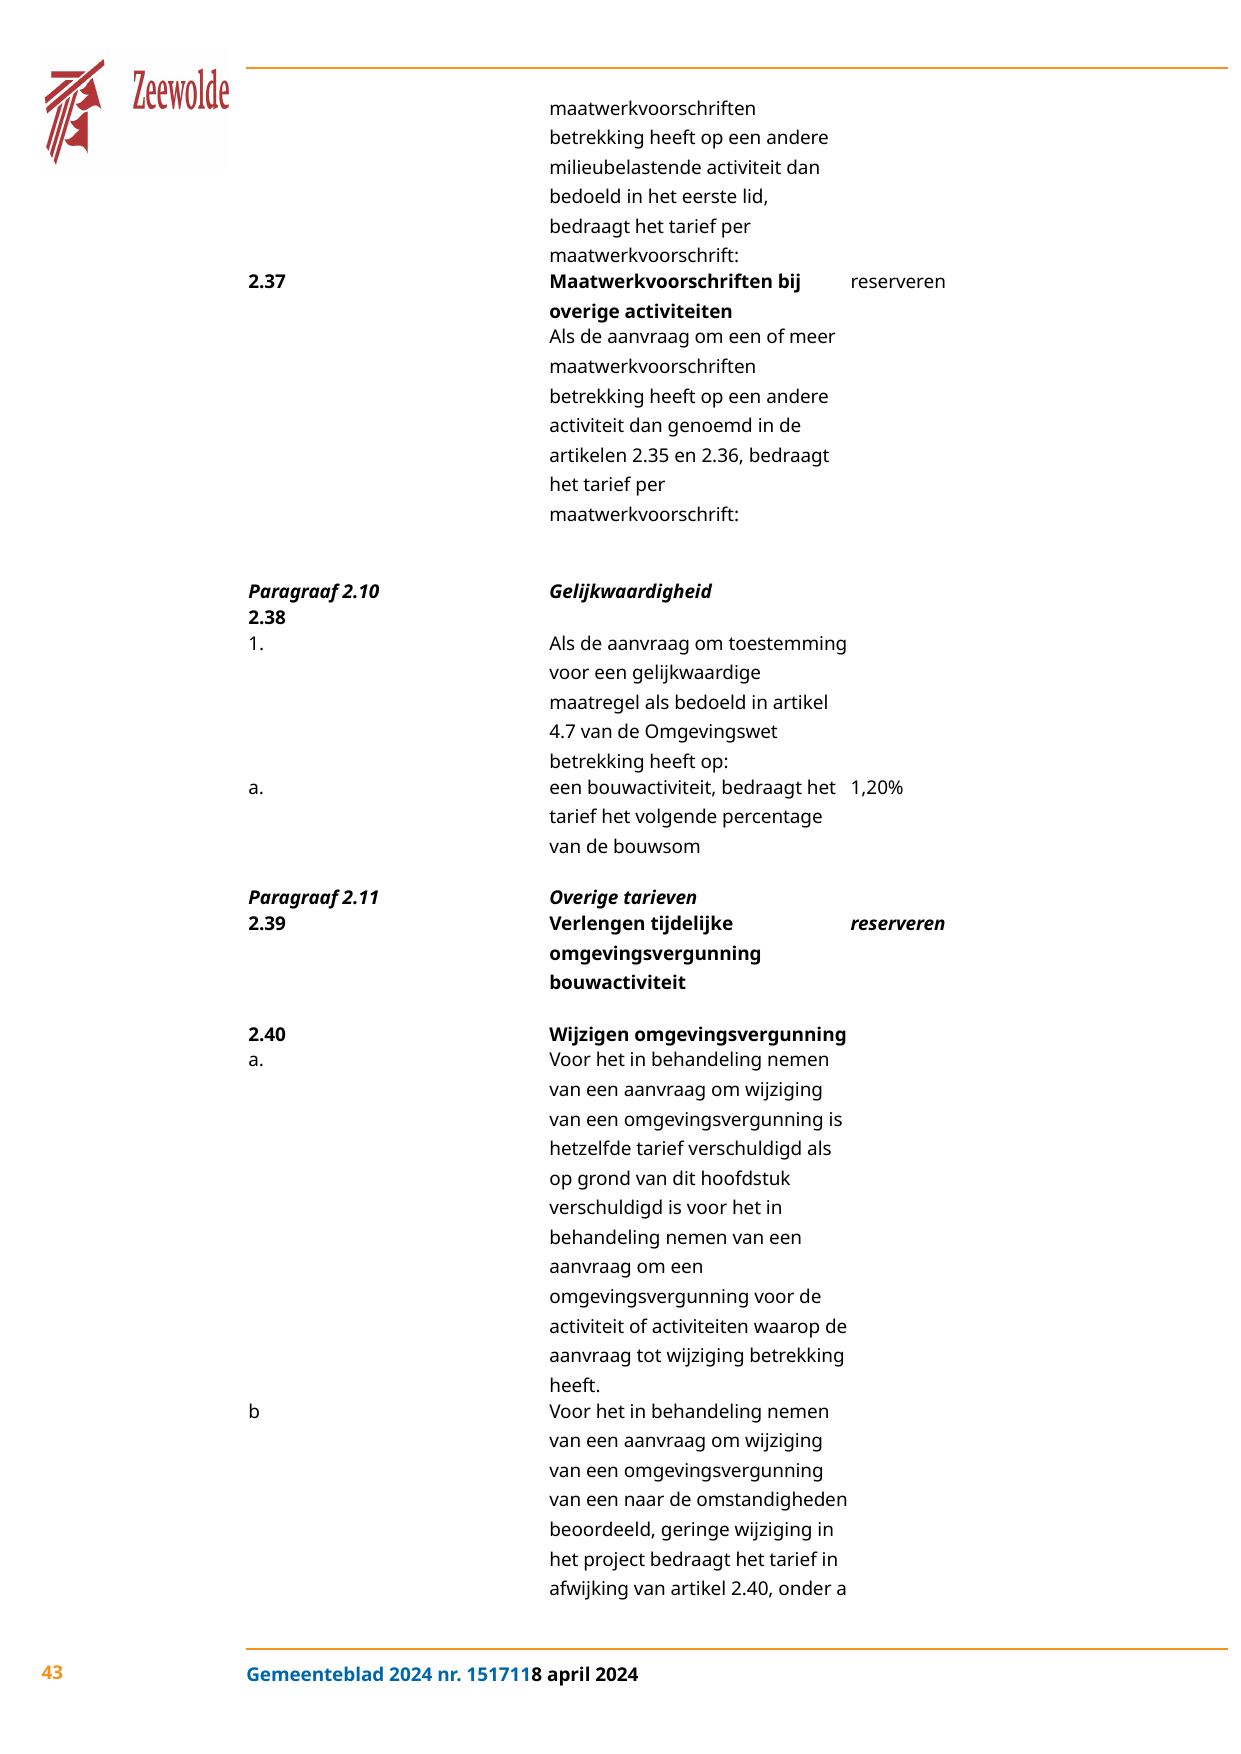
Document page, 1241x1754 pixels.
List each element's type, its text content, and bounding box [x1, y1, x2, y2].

table_cell [549, 527, 850, 553]
table_cell [850, 604, 1152, 630]
picture [41, 47, 231, 172]
table_cell 1,20% [850, 774, 1152, 859]
table_cell b [248, 1398, 549, 1601]
table_cell 1. [248, 630, 549, 774]
table_cell [248, 527, 549, 553]
table_cell 2.38 [248, 604, 549, 630]
table_cell Overige tarieven [549, 885, 850, 910]
table_cell Paragraaf 2.11 [248, 885, 549, 910]
table_cell [549, 859, 850, 884]
table_cell Wijzigen omgevingsvergunning [549, 1021, 850, 1047]
table_cell reserveren [850, 269, 1152, 324]
table_cell 2.37 [248, 269, 549, 324]
table_cell [850, 527, 1152, 553]
table_cell maatwerkvoorschriften betrekking heeft op een andere milieubelastende activiteit dan bedoeld in het eerste lid, bedraagt het tarief per maatwerkvoorschrift: [549, 95, 850, 268]
table_cell 2.39 [248, 910, 549, 995]
table_cell [850, 95, 1152, 268]
table_cell reserveren [850, 910, 1152, 995]
table_cell Voor het in behandeling nemen van een aanvraag om wijziging van een omgevingsvergunning van een naar de omstandigheden beoordeeld, geringe wijziging in het project bedraagt het tarief in afwijking van artikel 2.40, onder a [549, 1398, 850, 1601]
table_cell [850, 1021, 1152, 1047]
table_cell Als de aanvraag om toestemming voor een gelijkwaardige maatregel als bedoeld in artikel 4.7 van de Omgevingswet betrekking heeft op: [549, 630, 850, 774]
table_cell [850, 1047, 1152, 1398]
table_cell 2.40 [248, 1021, 549, 1047]
table_cell [850, 885, 1152, 910]
table_cell [248, 95, 549, 268]
table_cell a. [248, 774, 549, 859]
table_cell [850, 630, 1152, 774]
table_cell [248, 995, 549, 1021]
table_cell [850, 859, 1152, 884]
table_cell Verlengen tijdelijke omgevingsvergunning bouwactiviteit [549, 910, 850, 995]
table_cell [549, 553, 850, 578]
table_cell [850, 579, 1152, 604]
table_cell [248, 859, 549, 884]
table_cell Paragraaf 2.10 [248, 579, 549, 604]
table_cell a. [248, 1047, 549, 1398]
table_cell Voor het in behandeling nemen van een aanvraag om wijziging van een omgevingsvergunning is hetzelfde tarief verschuldigd als op grond van dit hoofdstuk verschuldigd is voor het in behandeling nemen van een aanvraag om een omgevingsvergunning voor de activiteit of activiteiten waarop de aanvraag tot wijziging betrekking heeft. [549, 1047, 850, 1398]
table_cell Als de aanvraag om een of meer maatwerkvoorschriften betrekking heeft op een andere activiteit dan genoemd in de artikelen 2.35 en 2.36, bedraagt het tarief per maatwerkvoorschrift: [549, 324, 850, 527]
table_cell Maatwerkvoorschriften bij overige activiteiten [549, 269, 850, 324]
table_cell [549, 995, 850, 1021]
table_cell een bouwactiviteit, bedraagt het tarief het volgende percentage van de bouwsom [549, 774, 850, 859]
table_cell [850, 1398, 1152, 1601]
table_cell [850, 553, 1152, 578]
table_cell [850, 995, 1152, 1021]
table_cell [549, 604, 850, 630]
table_cell [248, 553, 549, 578]
table_cell Gelijkwaardigheid [549, 579, 850, 604]
table_cell [248, 324, 549, 527]
table_cell [850, 324, 1152, 527]
